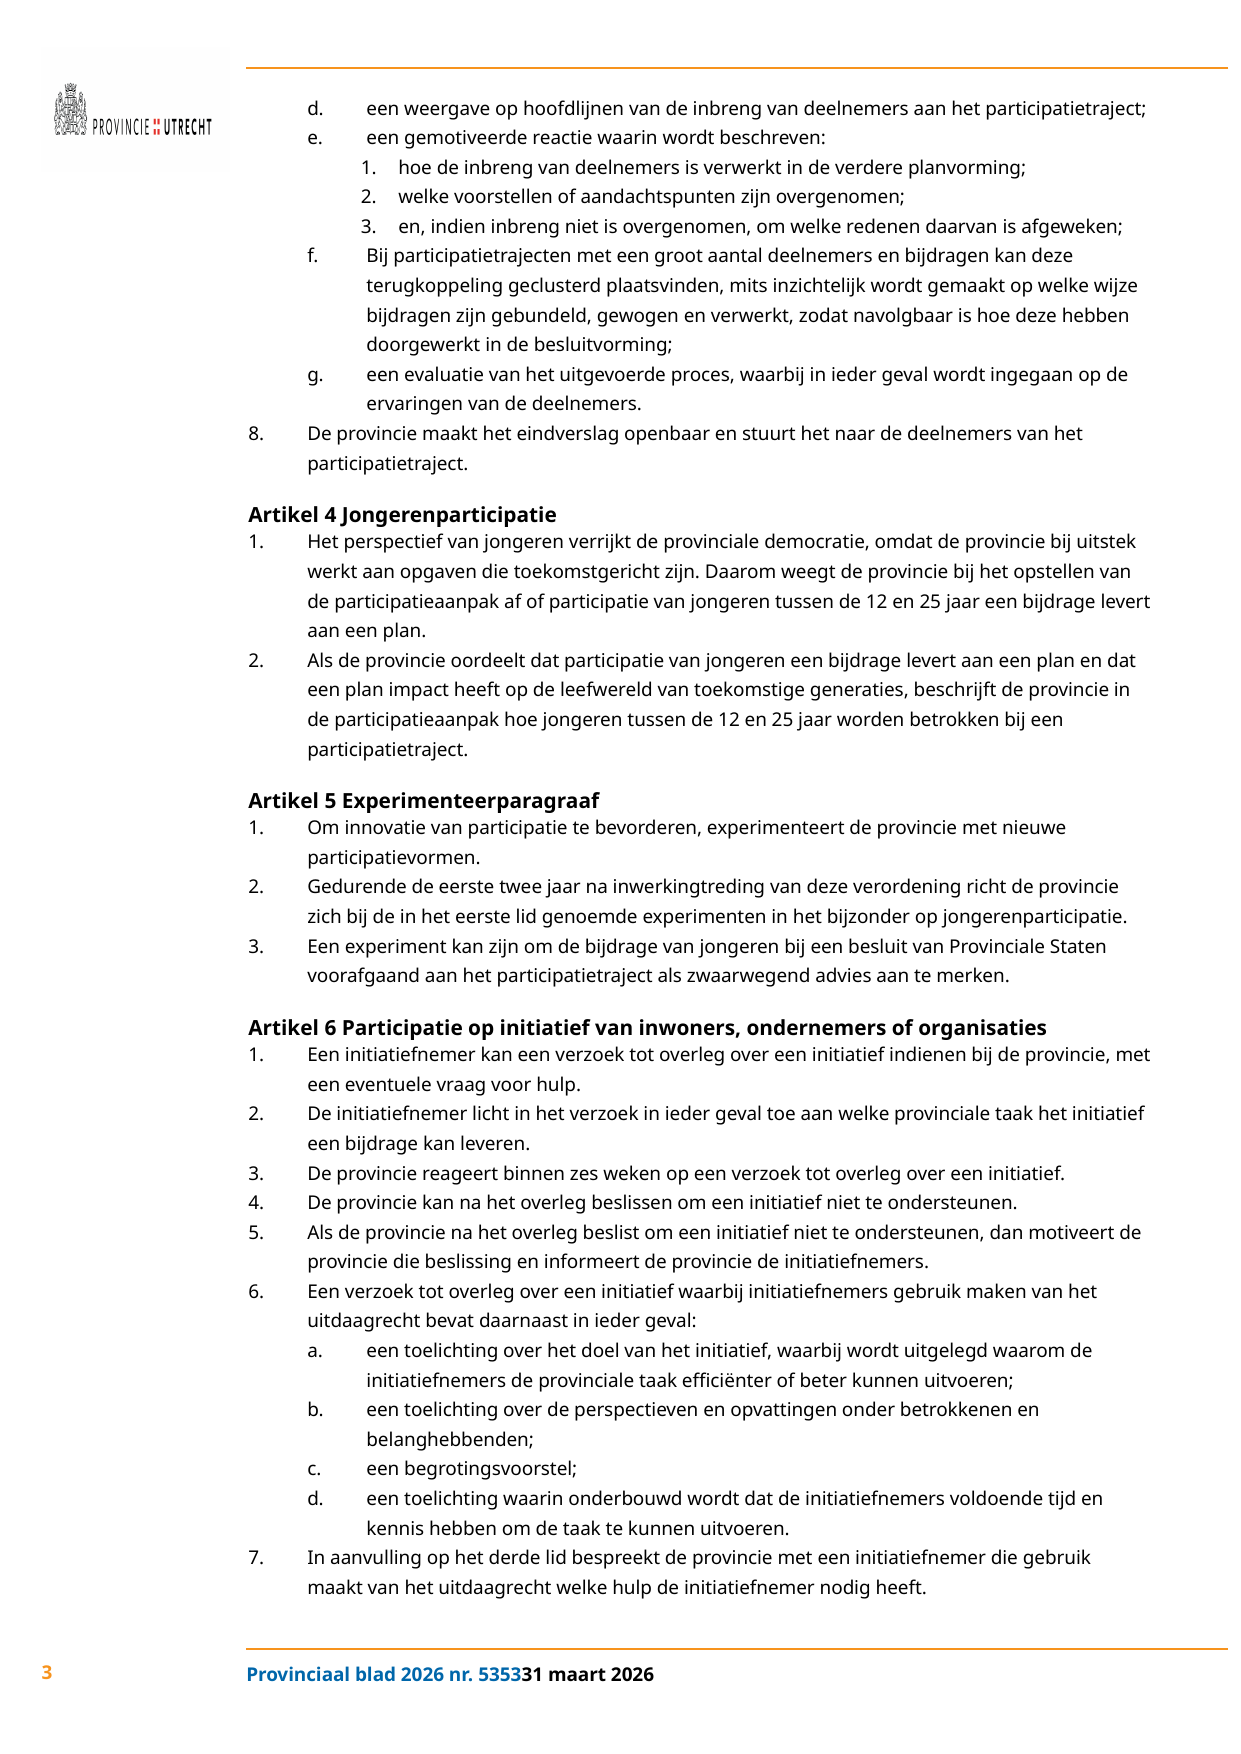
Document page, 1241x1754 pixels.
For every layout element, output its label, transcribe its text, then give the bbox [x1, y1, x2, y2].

list De provincie kan na het overleg beslissen om een initiatief niet te ondersteunen. [248, 1189, 1152, 1215]
list Een verzoek tot overleg over een initiatief waarbij initiatiefnemers gebruik maken van het uitdaagrecht bevat daarnaast in ieder geval: [248, 1278, 1152, 1333]
list een toelichting over de perspectieven en opvattingen onder betrokkenen en belanghebbenden; [307, 1396, 1152, 1452]
list Gedurende de eerste twee jaar na inwerkingtreding van deze verordening richt de provincie zich bij de in het eerste lid genoemde experimenten in het bijzonder op jongerenparticipatie. [248, 874, 1152, 929]
picture [41, 47, 231, 172]
list De provincie reageert binnen zes weken op een verzoek tot overleg over een initiatief. [248, 1160, 1152, 1185]
text Artikel 4 Jongerenparticipatie [248, 500, 1152, 529]
list een toelichting waarin onderbouwd wordt dat de initiatiefnemers voldoende tijd en kennis hebben om de taak te kunnen uitvoeren. [307, 1485, 1152, 1540]
list Een experiment kan zijn om de bijdrage van jongeren bij een besluit van Provinciale Staten voorafgaand aan het participatietraject als zwaarwegend advies aan te merken. [248, 933, 1152, 988]
list een toelichting over het doel van het initiatief, waarbij wordt uitgelegd waarom de initiatiefnemers de provinciale taak efficiënter of beter kunnen uitvoeren; [307, 1337, 1152, 1392]
list een begrotingsvoorstel; [307, 1456, 1152, 1481]
list In aanvulling op het derde lid bespreekt de provincie met een initiatiefnemer die gebruik maakt van het uitdaagrecht welke hulp de initiatiefnemer nodig heeft. [248, 1544, 1152, 1599]
list Het perspectief van jongeren verrijkt de provinciale democratie, omdat de provincie bij uitstek werkt aan opgaven die toekomstgericht zijn. Daarom weegt de provincie bij het opstellen van de participatieaanpak af of participatie van jongeren tussen de 12 en 25 jaar een bijdrage levert aan een plan. [248, 529, 1152, 643]
list De provincie maakt het eindverslag openbaar en stuurt het naar de deelnemers van het participatietraject. [248, 420, 1152, 476]
list Bij participatietrajecten met een groot aantal deelnemers en bijdragen kan deze terugkoppeling geclusterd plaatsvinden, mits inzichtelijk wordt gemaakt op welke wijze bijdragen zijn gebundeld, gewogen en verwerkt, zodat navolgbaar is hoe deze hebben doorgewerkt in de besluitvorming; [307, 243, 1152, 357]
list Als de provincie oordeelt dat participatie van jongeren een bijdrage levert aan een plan en dat een plan impact heeft op de leefwereld van toekomstige generaties, beschrijft de provincie in de participatieaanpak hoe jongeren tussen de 12 en 25 jaar worden betrokken bij een participatietraject. [248, 647, 1152, 761]
text Artikel 5 Experimenteerparagraaf [248, 786, 1152, 814]
list een weergave op hoofdlijnen van de inbreng van deelnemers aan het participatietraject; [307, 95, 1152, 121]
list Als de provincie na het overleg beslist om een initiatief niet te ondersteunen, dan motiveert de provincie die beslissing en informeert de provincie de initiatiefnemers. [248, 1219, 1152, 1274]
list en, indien inbreng niet is overgenomen, om welke redenen daarvan is afgeweken; [361, 213, 1152, 239]
list Om innovatie van participatie te bevorderen, experimenteert de provincie met nieuwe participatievormen. [248, 814, 1152, 870]
text Artikel 6 Participatie op initiatief van inwoners, ondernemers of organisaties [248, 1013, 1152, 1041]
list een gemotiveerde reactie waarin wordt beschreven: [307, 124, 1152, 150]
list Een initiatiefnemer kan een verzoek tot overleg over een initiatief indienen bij de provincie, met een eventuele vraag voor hulp. [248, 1041, 1152, 1097]
list welke voorstellen of aandachtspunten zijn overgenomen; [361, 183, 1152, 209]
list De initiatiefnemer licht in het verzoek in ieder geval toe aan welke provinciale taak het initiatief een bijdrage kan leveren. [248, 1101, 1152, 1156]
list hoe de inbreng van deelnemers is verwerkt in de verdere planvorming; [361, 154, 1152, 180]
list een evaluatie van het uitgevoerde proces, waarbij in ieder geval wordt ingegaan op de ervaringen van de deelnemers. [307, 361, 1152, 416]
